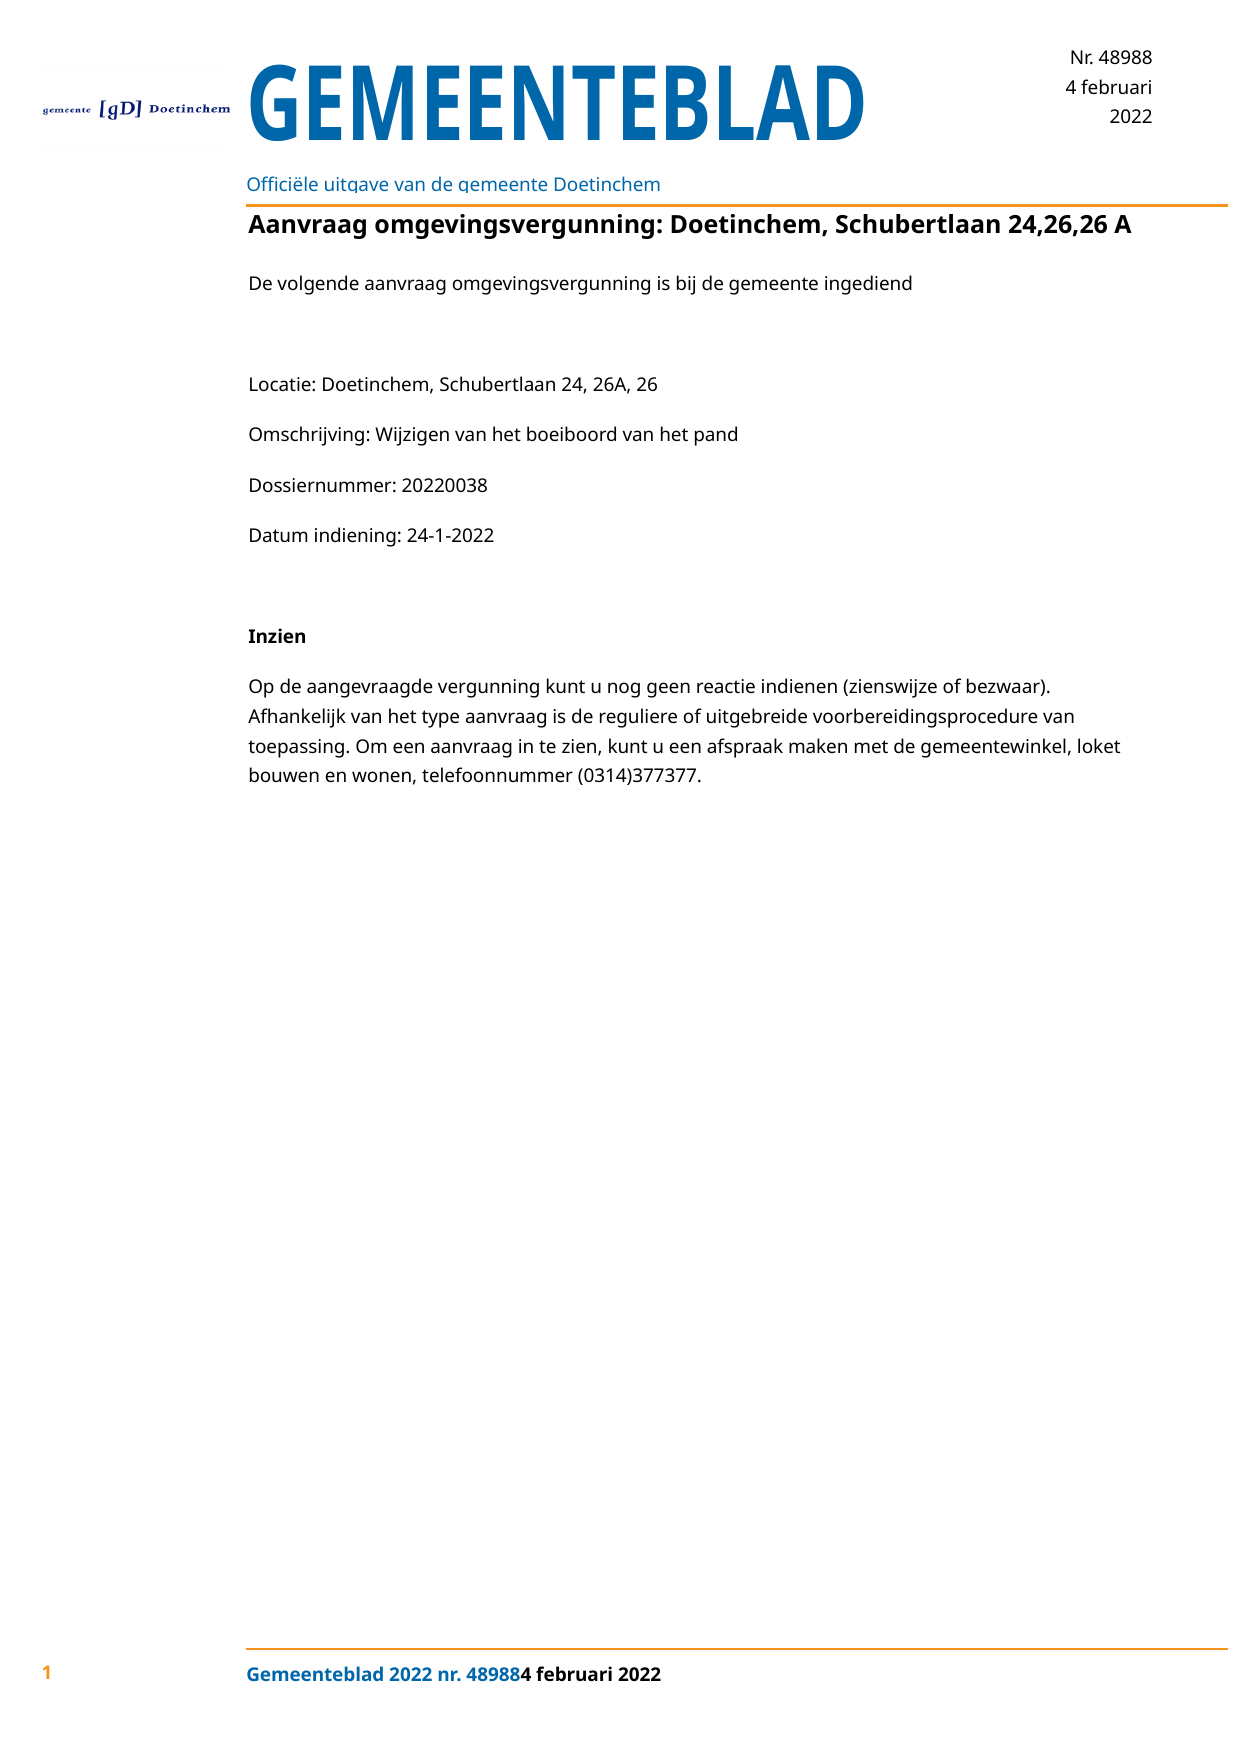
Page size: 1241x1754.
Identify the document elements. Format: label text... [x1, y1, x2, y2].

text De volgende aanvraag omgevingsvergunning is bij de gemeente ingediend [248, 270, 1152, 296]
text Locatie: Doetinchem, Schubertlaan 24, 26A, 26 [248, 371, 1152, 397]
text Dossiernummer: 20220038 [248, 472, 1152, 498]
text Datum indiening: 24-1-2022 [248, 522, 1152, 548]
picture [41, 47, 231, 172]
text Inzien [248, 623, 1152, 649]
text Aanvraag omgevingsvergunning: Doetinchem, Schubertlaan 24,26,26 A [248, 207, 1152, 241]
text Op de aangevraagde vergunning kunt u nog geen reactie indienen (zienswijze of bezwaar). Afhankelijk van het type aanvraag is de reguliere of uitgebreide voorbereidingsprocedure van toepassing. Om een aanvraag in te zien, kunt u een afspraak maken met de gemeentewinkel, loket bouwen en wonen, telefoonnummer (0314)377377. [248, 674, 1152, 788]
text Omschrijving: Wijzigen van het boeiboord van het pand [248, 422, 1152, 447]
